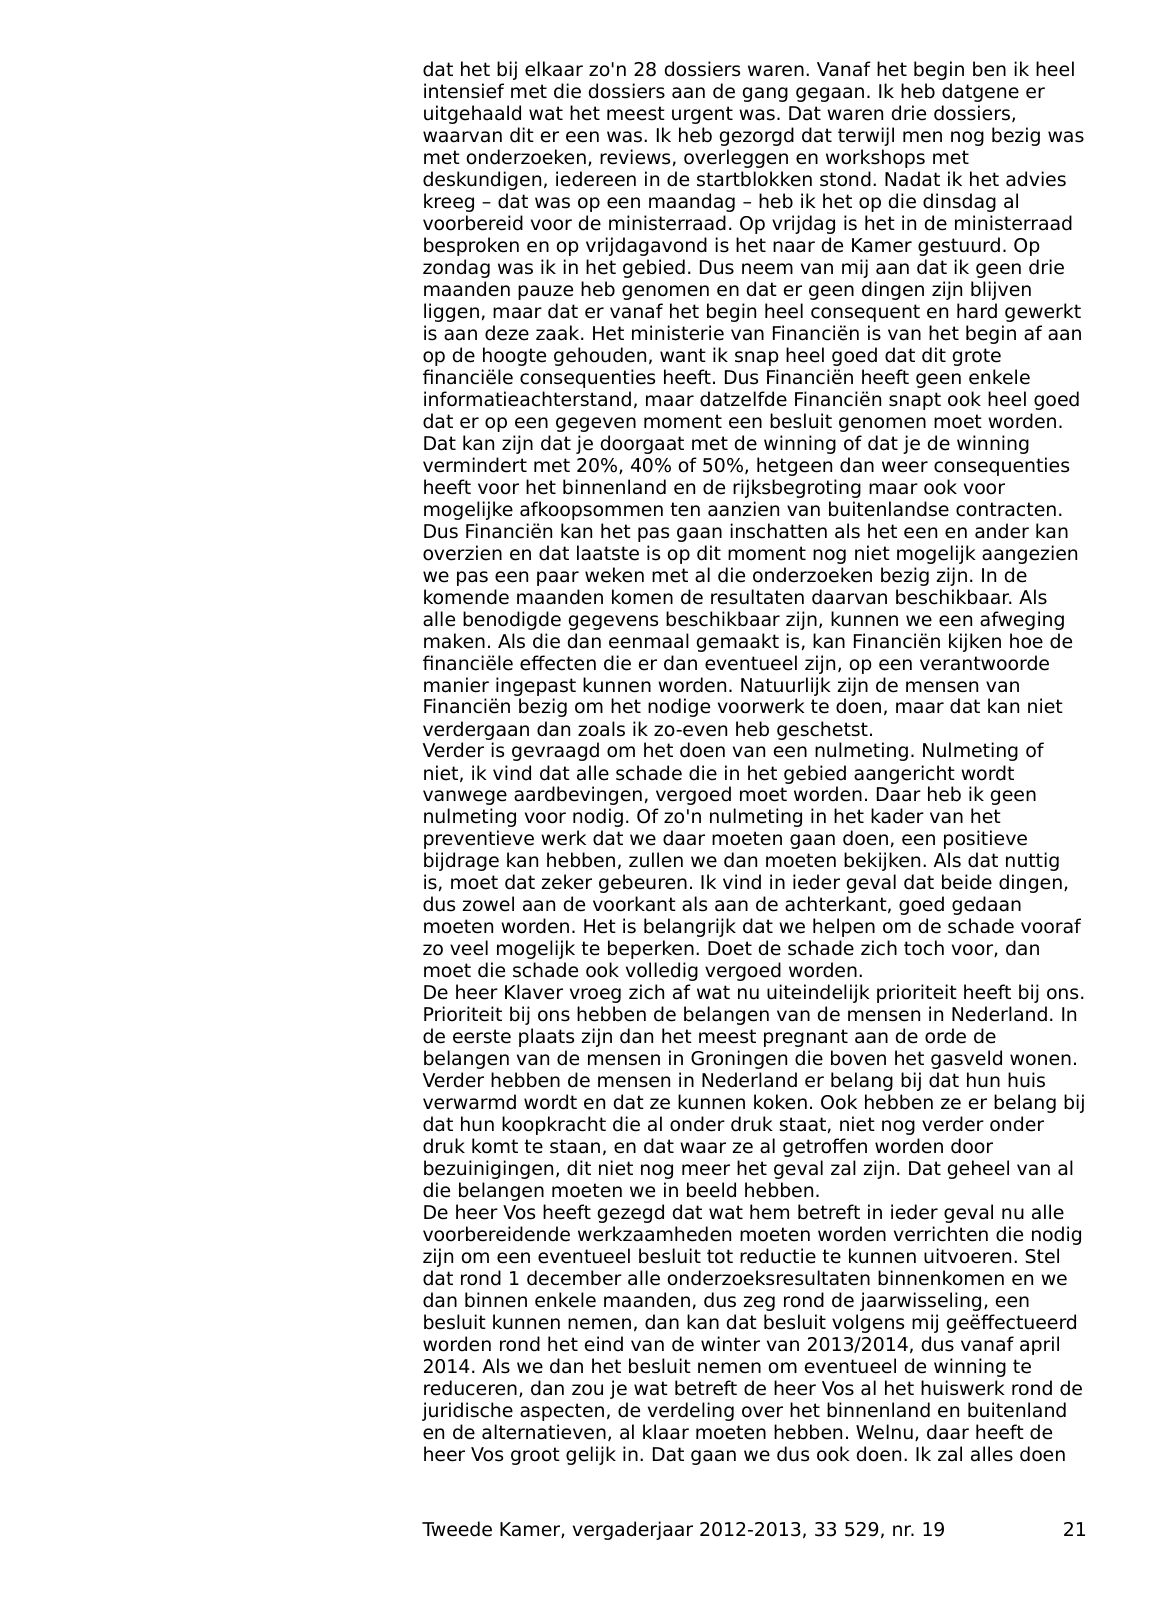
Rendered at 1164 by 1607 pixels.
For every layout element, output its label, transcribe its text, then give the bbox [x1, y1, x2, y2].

text Verder is gevraagd om het doen van een nulmeting. Nulmeting of niet, ik vind dat alle schade die in het gebied aangericht wordt vanwege aardbevingen, vergoed moet worden. Daar heb ik geen nulmeting voor nodig. Of zo'n nulmeting in het kader van het preventieve werk dat we daar moeten gaan doen, een positieve bijdrage kan hebben, zullen we dan moeten bekijken. Als dat nuttig is, moet dat zeker gebeuren. Ik vind in ieder geval dat beide dingen, dus zowel aan de voorkant als aan de achterkant, goed gedaan moeten worden. Het is belangrijk dat we helpen om de schade vooraf zo veel mogelijk te beperken. Doet de schade zich toch voor, dan moet die schade ook volledig vergoed worden. [422, 740, 1087, 982]
text De heer Klaver vroeg zich af wat nu uiteindelijk prioriteit heeft bij ons. Prioriteit bij ons hebben de belangen van de mensen in Nederland. In de eerste plaats zijn dan het meest pregnant aan de orde de belangen van de mensen in Groningen die boven het gasveld wonen. Verder hebben de mensen in Nederland er belang bij dat hun huis verwarmd wordt en dat ze kunnen koken. Ook hebben ze er belang bij dat hun koopkracht die al onder druk staat, niet nog verder onder druk komt te staan, en dat waar ze al getroffen worden door bezuinigingen, dit niet nog meer het geval zal zijn. Dat geheel van al die belangen moeten we in beeld hebben. [422, 982, 1087, 1202]
text dat het bij elkaar zo'n 28 dossiers waren. Vanaf het begin ben ik heel intensief met die dossiers aan de gang gegaan. Ik heb datgene er uitgehaald wat het meest urgent was. Dat waren drie dossiers, waarvan dit er een was. Ik heb gezorgd dat terwijl men nog bezig was met onderzoeken, reviews, overleggen en workshops met deskundigen, iedereen in de startblokken stond. Nadat ik het advies kreeg – dat was op een maandag – heb ik het op die dinsdag al voorbereid voor de ministerraad. Op vrijdag is het in de ministerraad besproken en op vrijdagavond is het naar de Kamer gestuurd. Op zondag was ik in het gebied. Dus neem van mij aan dat ik geen drie maanden pauze heb genomen en dat er geen dingen zijn blijven liggen, maar dat er vanaf het begin heel consequent en hard gewerkt is aan deze zaak. Het ministerie van Financiën is van het begin af aan op de hoogte gehouden, want ik snap heel goed dat dit grote financiële consequenties heeft. Dus Financiën heeft geen enkele informatieachterstand, maar datzelfde Financiën snapt ook heel goed dat er op een gegeven moment een besluit genomen moet worden. Dat kan zijn dat je doorgaat met de winning of dat je de winning vermindert met 20%, 40% of 50%, hetgeen dan weer consequenties heeft voor het binnenland en de rijksbegroting maar ook voor mogelijke afkoopsommen ten aanzien van buitenlandse contracten. Dus Financiën kan het pas gaan inschatten als het een en ander kan overzien en dat laatste is op dit moment nog niet mogelijk aangezien we pas een paar weken met al die onderzoeken bezig zijn. In de komende maanden komen de resultaten daarvan beschikbaar. Als alle benodigde gegevens beschikbaar zijn, kunnen we een afweging maken. Als die dan eenmaal gemaakt is, kan Financiën kijken hoe de financiële effecten die er dan eventueel zijn, op een verantwoorde manier ingepast kunnen worden. Natuurlijk zijn de mensen van Financiën bezig om het nodige voorwerk te doen, maar dat kan niet verdergaan dan zoals ik zo-even heb geschetst. [422, 59, 1087, 740]
text De heer Vos heeft gezegd dat wat hem betreft in ieder geval nu alle voorbereidende werkzaamheden moeten worden verrichten die nodig zijn om een eventueel besluit tot reductie te kunnen uitvoeren. Stel dat rond 1 december alle onderzoeksresultaten binnenkomen en we dan binnen enkele maanden, dus zeg rond de jaarwisseling, een besluit kunnen nemen, dan kan dat besluit volgens mij geëffectueerd worden rond het eind van de winter van 2013/2014, dus vanaf april 2014. Als we dan het besluit nemen om eventueel de winning te reduceren, dan zou je wat betreft de heer Vos al het huiswerk rond de juridische aspecten, de verdeling over het binnenland en buitenland en de alternatieven, al klaar moeten hebben. Welnu, daar heeft de heer Vos groot gelijk in. Dat gaan we dus ook doen. Ik zal alles doen [422, 1202, 1087, 1466]
